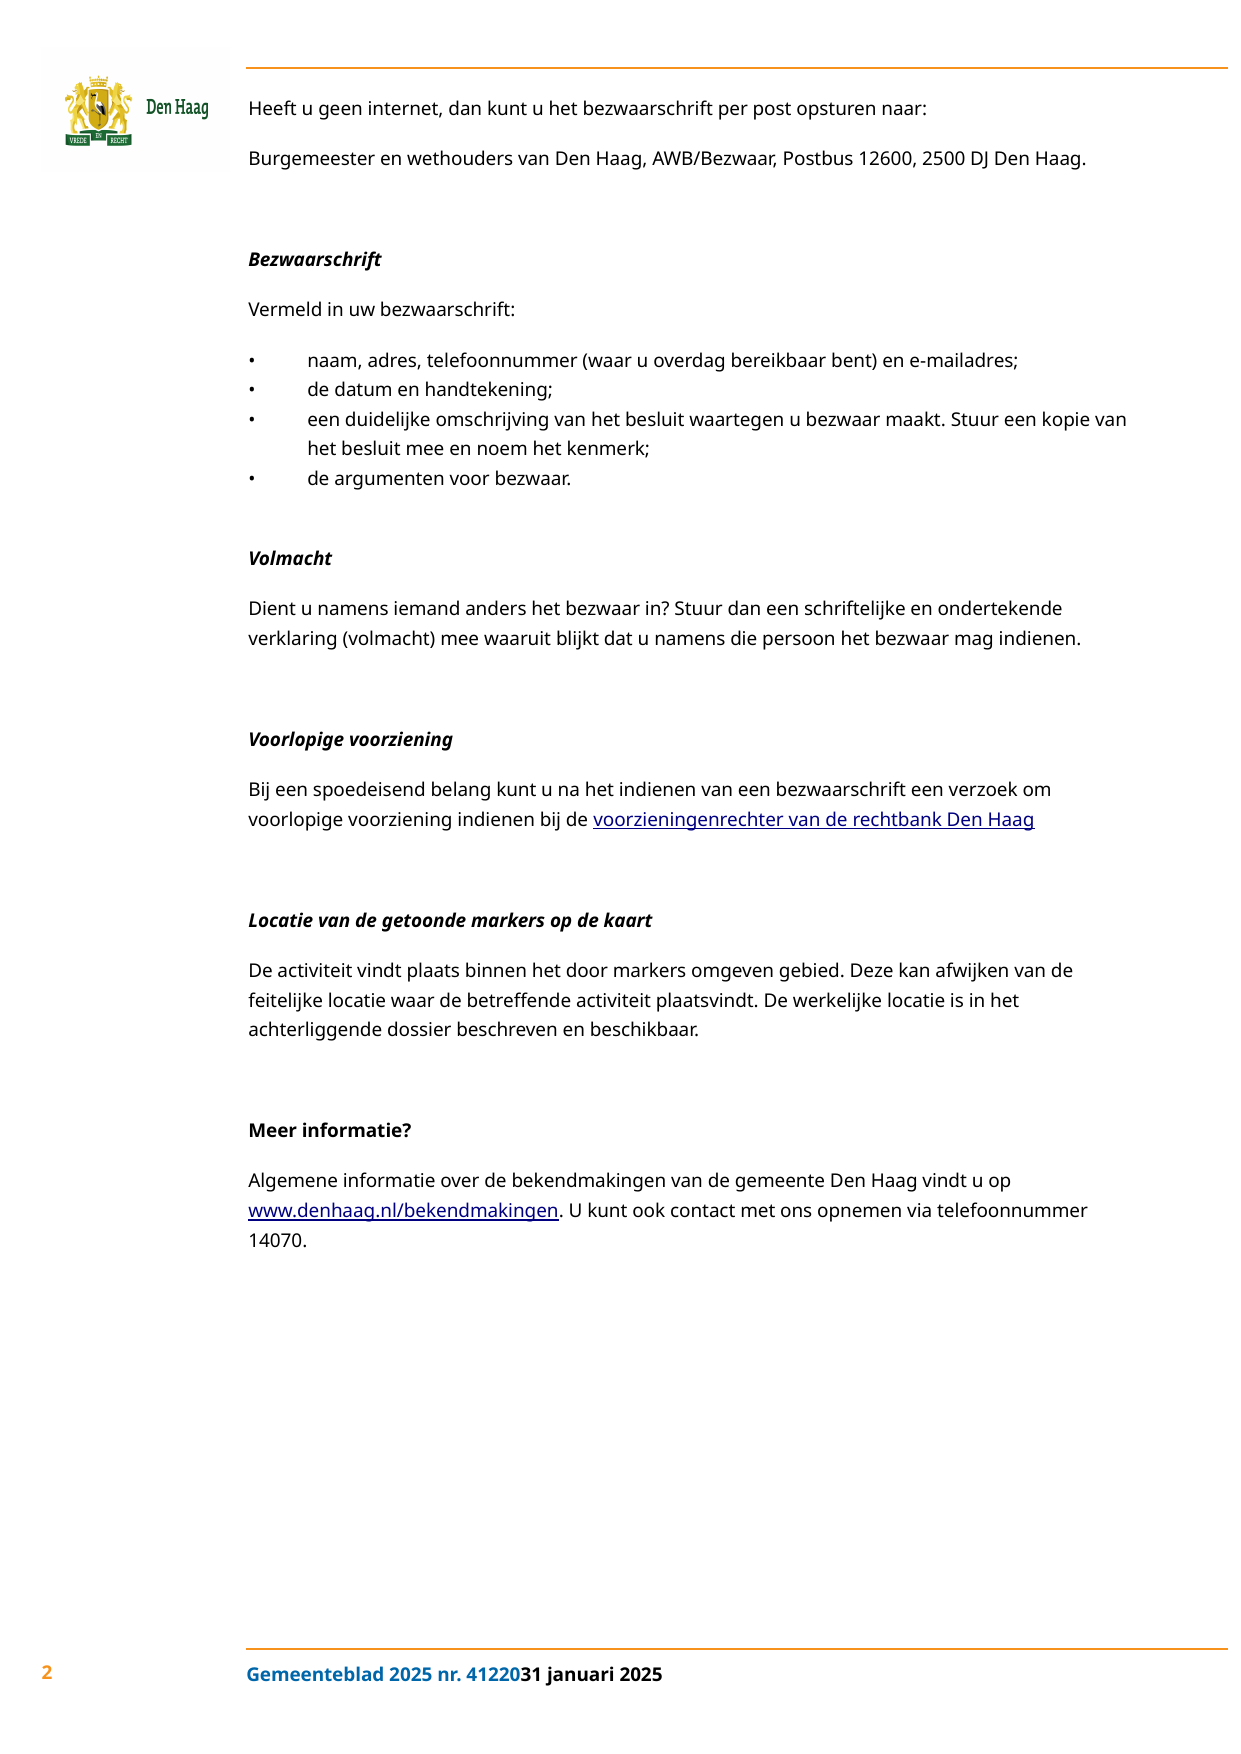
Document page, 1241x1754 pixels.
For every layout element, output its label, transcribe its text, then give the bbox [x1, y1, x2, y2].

text Voorlopige voorziening [248, 726, 1152, 752]
text De activiteit vindt plaats binnen het door markers omgeven gebied. Deze kan afwijken van de feitelijke locatie waar de betreffende activiteit plaatsvindt. De werkelijke locatie is in het achterliggende dossier beschreven en beschikbaar. [248, 957, 1152, 1042]
text Vermeld in uw bezwaarschrift: [248, 296, 1152, 322]
text Dient u namens iemand anders het bezwaar in? Stuur dan een schriftelijke en ondertekende verklaring (volmacht) mee waaruit blijkt dat u namens die persoon het bezwaar mag indienen. [248, 596, 1152, 651]
text Bij een spoedeisend belang kunt u na het indienen van een bezwaarschrift een verzoek om voorlopige voorziening indienen bij de voorzieningenrechter van de rechtbank Den Haag [248, 776, 1152, 832]
text Bezwaarschrift [248, 246, 1152, 272]
list de datum en handtekening; [248, 376, 1152, 402]
text Meer informatie? [248, 1117, 1152, 1143]
list een duidelijke omschrijving van het besluit waartegen u bezwaar maakt. Stuur een kopie van het besluit mee en noem het kenmerk; [248, 406, 1152, 461]
list naam, adres, telefoonnummer (waar u overdag bereikbaar bent) en e-mailadres; [248, 347, 1152, 373]
text Locatie van de getoonde markers op de kaart [248, 907, 1152, 933]
text Heeft u geen internet, dan kunt u het bezwaarschrift per post opsturen naar: [248, 95, 1152, 121]
text Burgemeester en wethouders van Den Haag, AWB/Bezwaar, Postbus 12600, 2500 DJ Den Haag. [248, 145, 1152, 171]
text Volmacht [248, 545, 1152, 571]
picture [41, 47, 231, 172]
text Algemene informatie over de bekendmakingen van de gemeente Den Haag vindt u op www.denhaag.nl/bekendmakingen. U kunt ook contact met ons opnemen via telefoonnummer 14070. [248, 1168, 1152, 1253]
list de argumenten voor bezwaar. [248, 465, 1152, 491]
